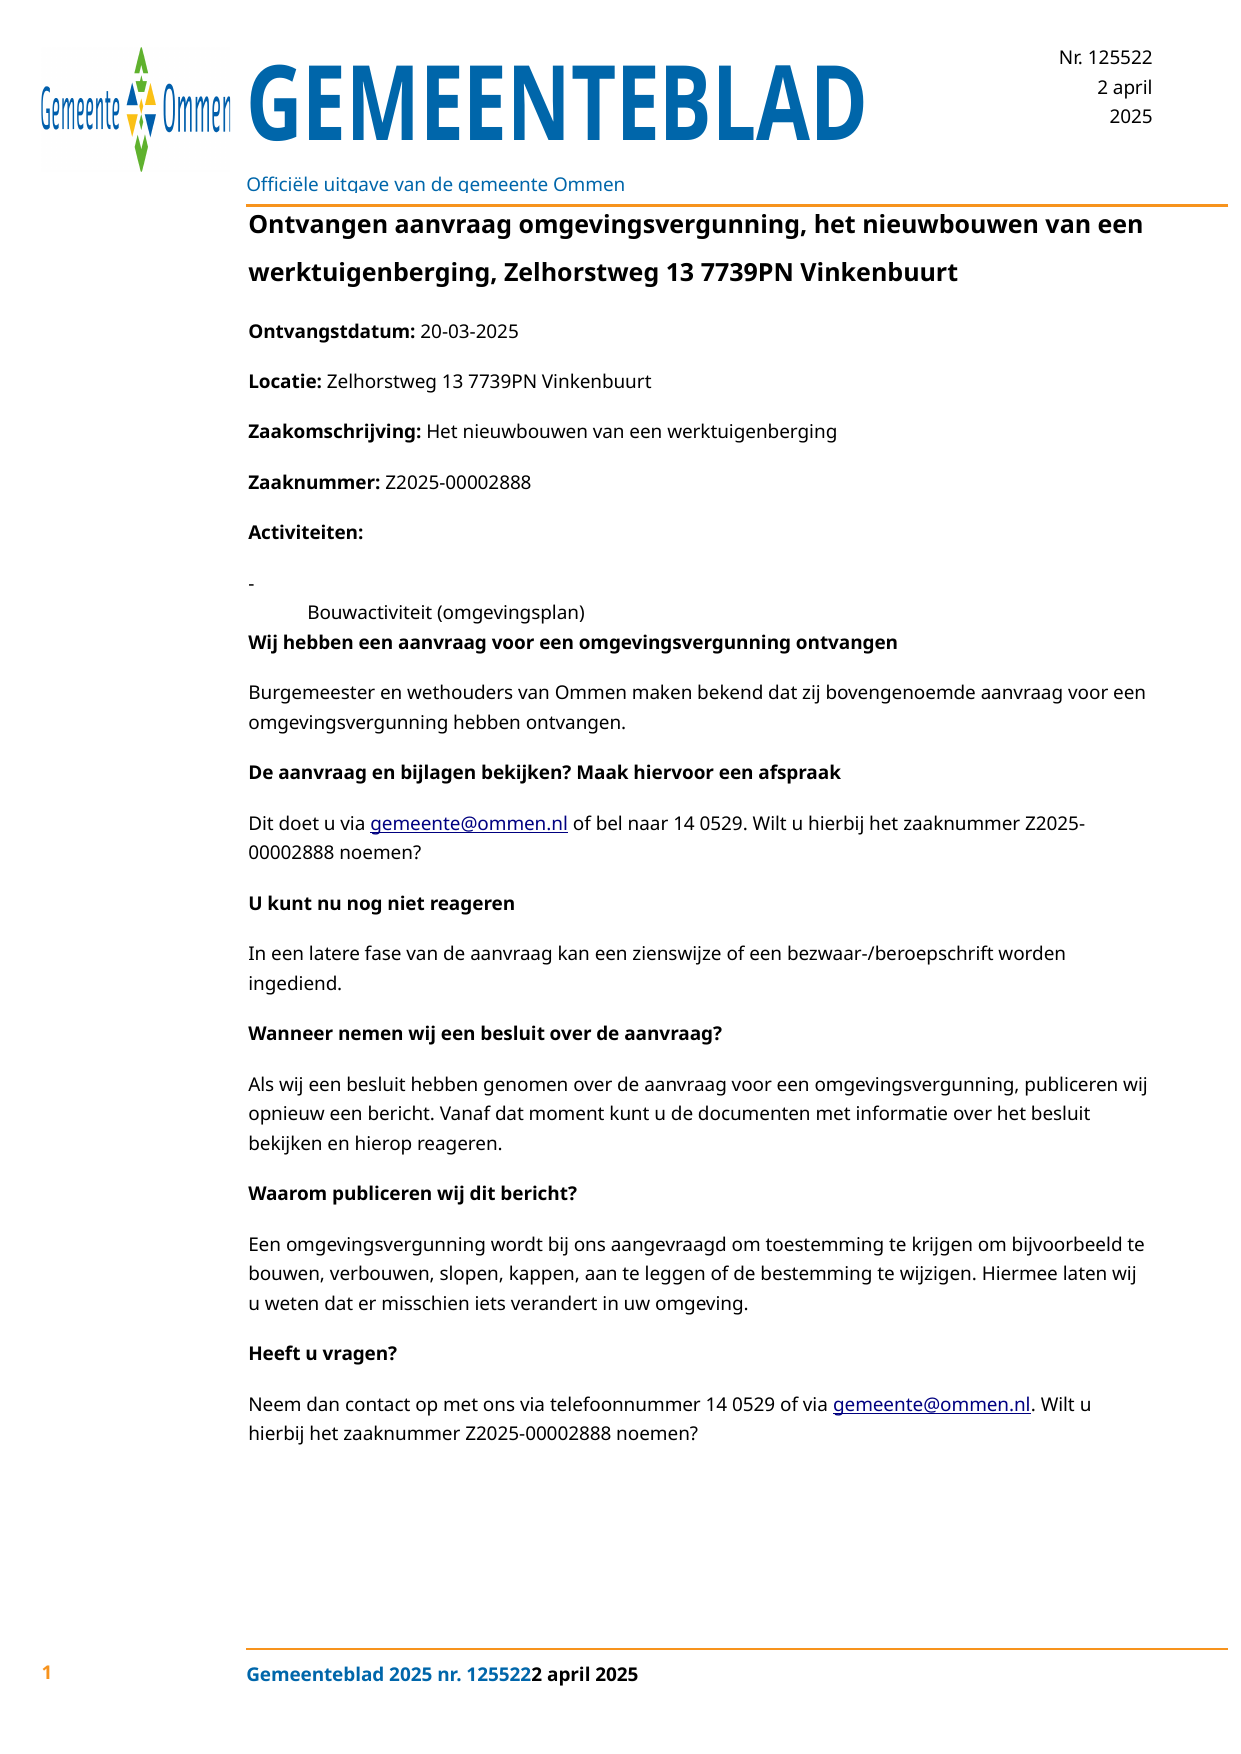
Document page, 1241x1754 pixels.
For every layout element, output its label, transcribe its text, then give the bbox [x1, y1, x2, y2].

text Waarom publiceren wij dit bericht? [248, 1180, 1152, 1206]
text Burgemeester en wethouders van Ommen maken bekend dat zij bovengenoemde aanvraag voor een omgevingsvergunning hebben ontvangen. [248, 679, 1152, 735]
text In een latere fase van de aanvraag kan een zienswijze of een bezwaar-/beroepschrift worden ingediend. [248, 940, 1152, 996]
text Activiteiten: [248, 519, 1152, 545]
text Dit doet u via gemeente@ommen.nl of bel naar 14 0529. Wilt u hierbij het zaaknummer Z2025-00002888 noemen? [248, 810, 1152, 865]
text Wanneer nemen wij een besluit over de aanvraag? [248, 1020, 1152, 1046]
text Wij hebben een aanvraag voor een omgevingsvergunning ontvangen [248, 629, 1152, 655]
text Als wij een besluit hebben genomen over de aanvraag voor een omgevingsvergunning, publiceren wij opnieuw een bericht. Vanaf dat moment kunt u de documenten met informatie over het besluit bekijken en hierop reageren. [248, 1071, 1152, 1156]
text Een omgevingsvergunning wordt bij ons aangevraagd om toestemming te krijgen om bijvoorbeeld te bouwen, verbouwen, slopen, kappen, aan te leggen of de bestemming te wijzigen. Hiermee laten wij u weten dat er misschien iets verandert in uw omgeving. [248, 1231, 1152, 1316]
text Zaakomschrijving: Het nieuwbouwen van een werktuigenberging [248, 419, 1152, 444]
text Locatie: Zelhorstweg 13 7739PN Vinkenbuurt [248, 368, 1152, 394]
text Neem dan contact op met ons via telefoonnummer 14 0529 of via gemeente@ommen.nl. Wilt u hierbij het zaaknummer Z2025-00002888 noemen? [248, 1391, 1152, 1446]
text Ontvangen aanvraag omgevingsvergunning, het nieuwbouwen van een werktuigenberging, Zelhorstweg 13 7739PN Vinkenbuurt [248, 207, 1152, 288]
list Bouwactiviteit (omgevingsplan) [248, 599, 1152, 625]
text Heeft u vragen? [248, 1340, 1152, 1366]
text Ontvangstdatum: 20-03-2025 [248, 318, 1152, 344]
text U kunt nu nog niet reageren [248, 890, 1152, 916]
text Zaaknummer: Z2025-00002888 [248, 469, 1152, 495]
picture [41, 47, 231, 172]
text De aanvraag en bijlagen bekijken? Maak hiervoor een afspraak [248, 759, 1152, 785]
